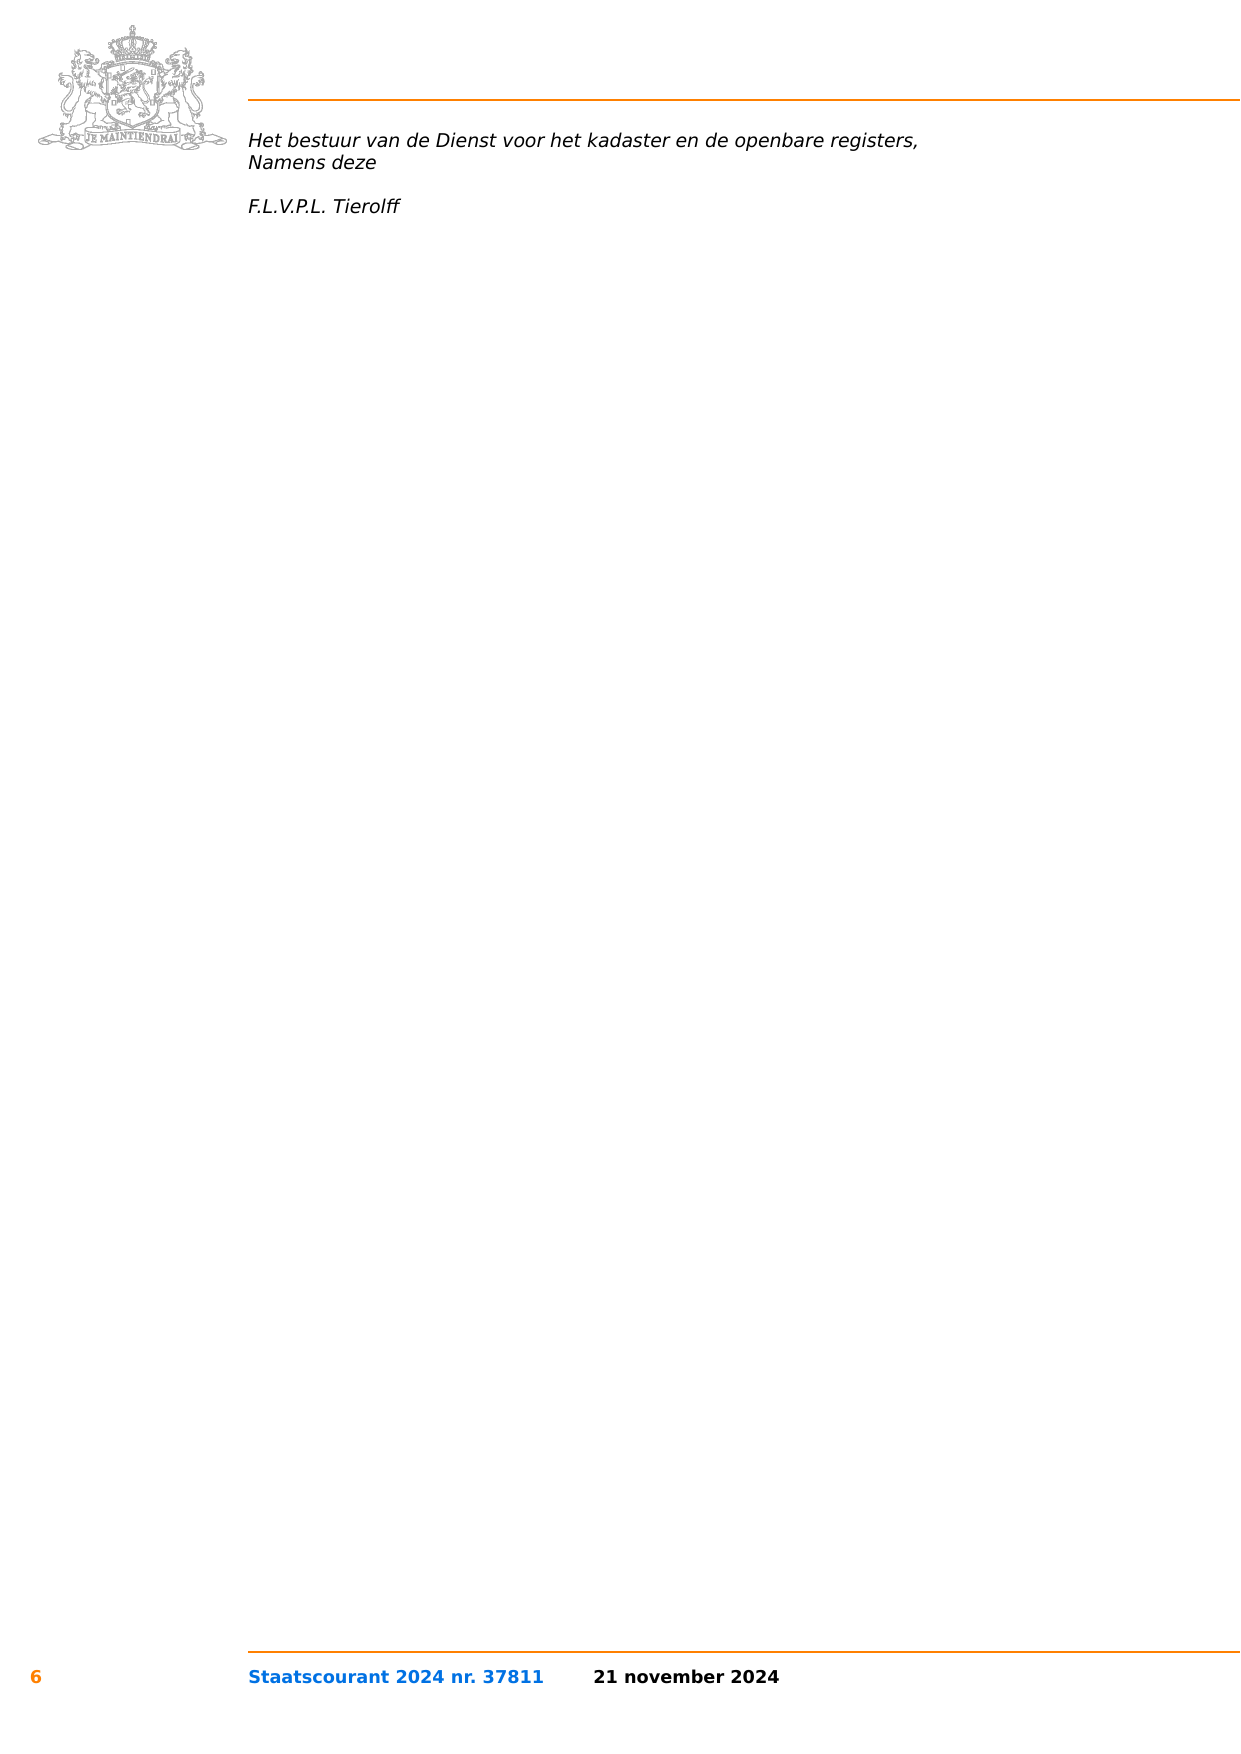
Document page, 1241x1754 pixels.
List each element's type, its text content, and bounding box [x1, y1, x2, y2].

picture [38, 25, 227, 150]
text Het bestuur van de Dienst voor het kadaster en de openbare registers, Namens deze F.L.V.P.L. Tierolff [248, 130, 1163, 218]
